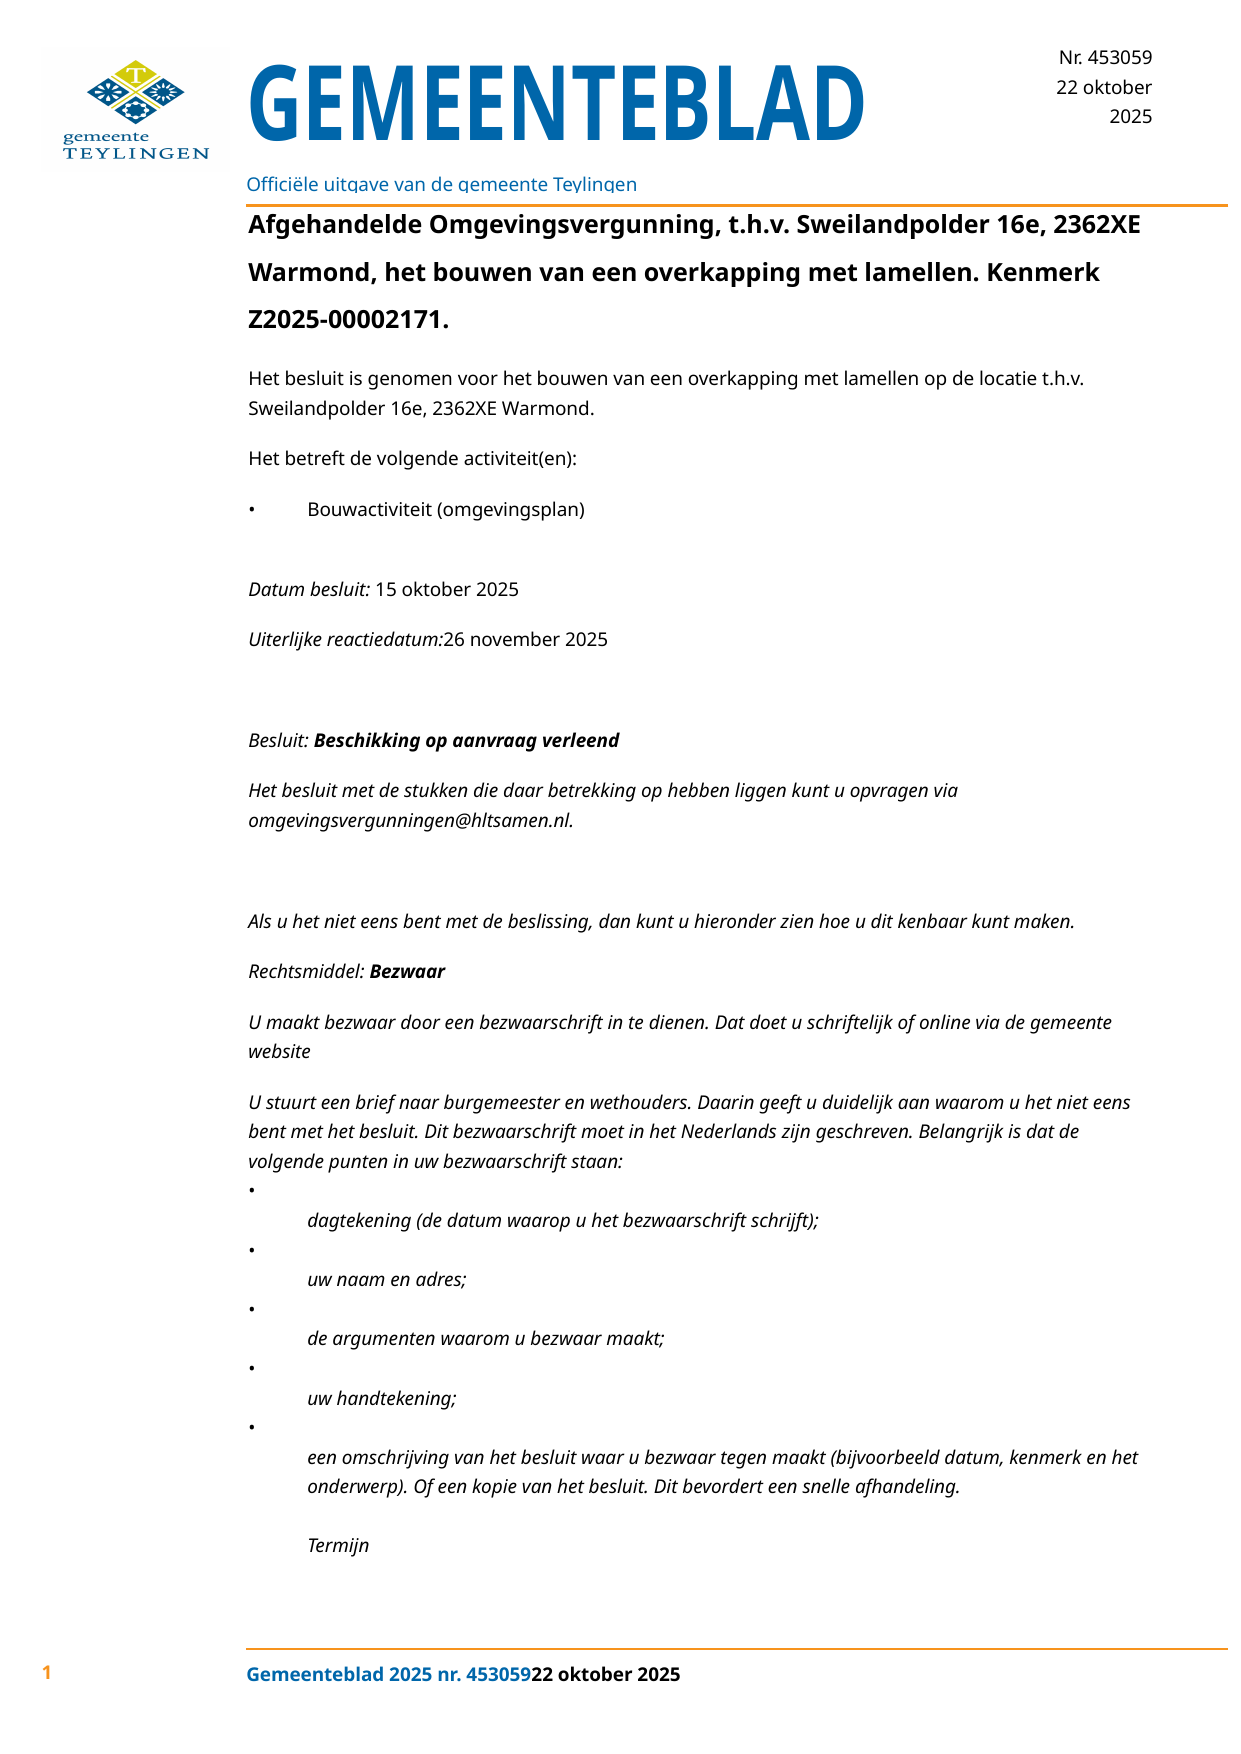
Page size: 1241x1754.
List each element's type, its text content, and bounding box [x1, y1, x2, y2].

list uw naam en adres; [248, 1266, 1152, 1292]
text Datum besluit: 15 oktober 2025 [248, 576, 1152, 602]
text Het betreft de volgende activiteit(en): [248, 446, 1152, 471]
text Het besluit met de stukken die daar betrekking op hebben liggen kunt u opvragen via omgevingsvergunningen@hltsamen.nl. [248, 778, 1152, 833]
text Besluit: Beschikking op aanvraag verleend [248, 727, 1152, 753]
text U stuurt een brief naar burgemeester en wethouders. Daarin geeft u duidelijk aan waarom u het niet eens bent met het besluit. Dit bezwaarschrift moet in het Nederlands zijn geschreven. Belangrijk is dat de volgende punten in uw bezwaarschrift staan: [248, 1089, 1152, 1174]
list een omschrijving van het besluit waar u bezwaar tegen maakt (bijvoorbeeld datum, kenmerk en het onderwerp). Of een kopie van het besluit. Dit bevordert een snelle afhandeling. [248, 1444, 1152, 1499]
list de argumenten waarom u bezwaar maakt; [248, 1326, 1152, 1351]
text Het besluit is genomen voor het bouwen van een overkapping met lamellen op de locatie t.h.v. Sweilandpolder 16e, 2362XE Warmond. [248, 366, 1152, 421]
text Uiterlijke reactiedatum:26 november 2025 [248, 626, 1152, 652]
text Rechtsmiddel: Bezwaar [248, 958, 1152, 984]
text Als u het niet eens bent met de beslissing, dan kunt u hieronder zien hoe u dit kenbaar kunt maken. [248, 908, 1152, 934]
list Bouwactiviteit (omgevingsplan) [248, 496, 1152, 522]
text Afgehandelde Omgevingsvergunning, t.h.v. Sweilandpolder 16e, 2362XE Warmond, het bouwen van een overkapping met lamellen. Kenmerk Z2025-00002171. [248, 207, 1152, 336]
list Termijn [248, 1533, 1152, 1558]
list dagtekening (de datum waarop u het bezwaarschrift schrijft); [248, 1207, 1152, 1233]
picture [41, 47, 231, 172]
text U maakt bezwaar door een bezwaarschrift in te dienen. Dat doet u schriftelijk of online via de gemeente website [248, 1009, 1152, 1064]
list uw handtekening; [248, 1385, 1152, 1410]
